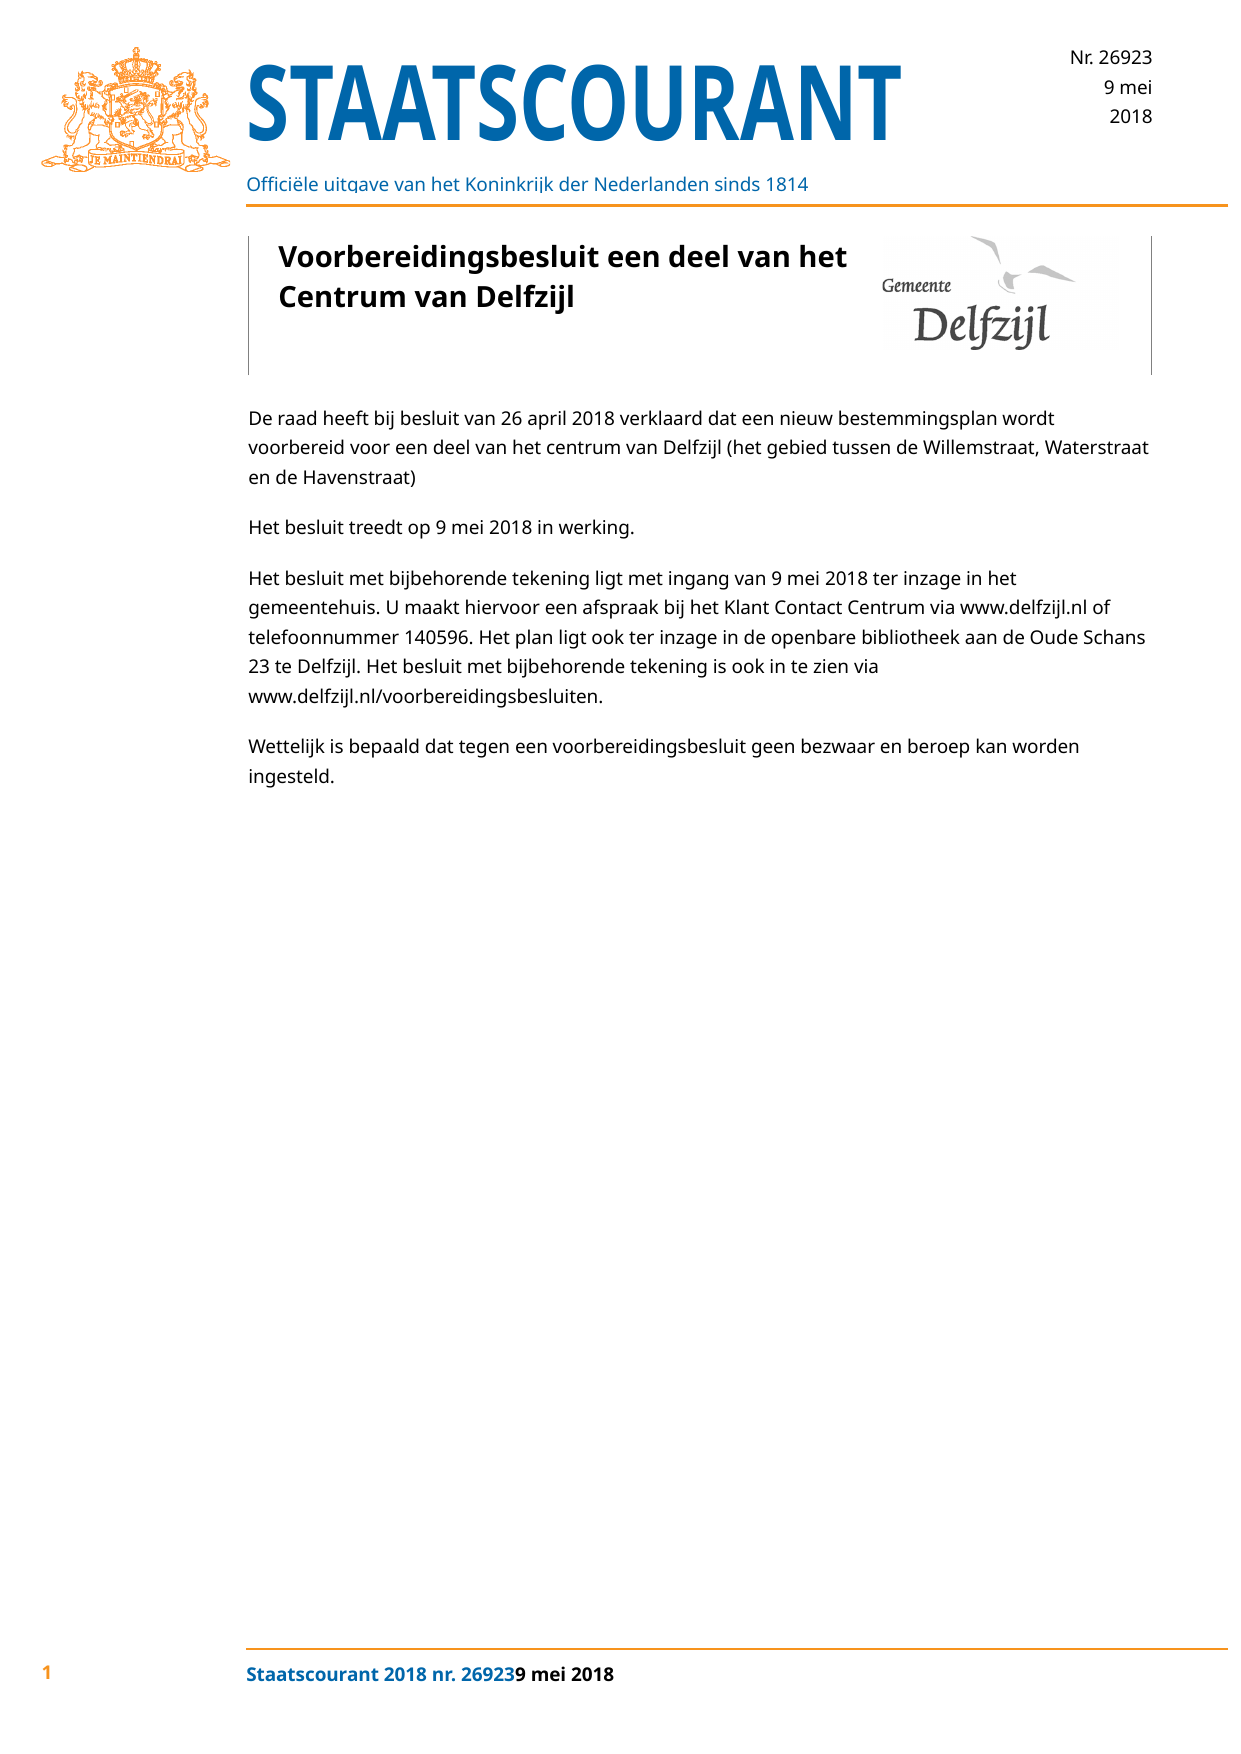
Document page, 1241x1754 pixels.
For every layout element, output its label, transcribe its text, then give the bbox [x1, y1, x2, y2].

text De raad heeft bij besluit van 26 april 2018 verklaard dat een nieuw bestemmingsplan wordt voorbereid voor een deel van het centrum van Delfzijl (het gebied tussen de Willemstraat, Waterstraat en de Havenstraat) [248, 405, 1152, 490]
text Het besluit met bijbehorende tekening ligt met ingang van 9 mei 2018 ter inzage in het gemeentehuis. U maakt hiervoor een afspraak bij het Klant Contact Centrum via www.delfzijl.nl of telefoonnummer 140596. Het plan ligt ook ter inzage in de openbare bibliotheek aan de Oude Schans 23 te Delfzijl. Het besluit met bijbehorende tekening is ook in te zien via www.delfzijl.nl/voorbereidingsbesluiten. [248, 565, 1152, 709]
picture [882, 236, 1119, 350]
table_header [850, 236, 1151, 375]
text Wettelijk is bepaald dat tegen een voorbereidingsbesluit geen bezwaar en beroep kan worden ingesteld. [248, 734, 1152, 789]
picture [41, 47, 231, 172]
table_header Voorbereidingsbesluit een deel van het Centrum van Delfzijl [249, 236, 850, 375]
text Het besluit treedt op 9 mei 2018 in werking. [248, 514, 1152, 540]
